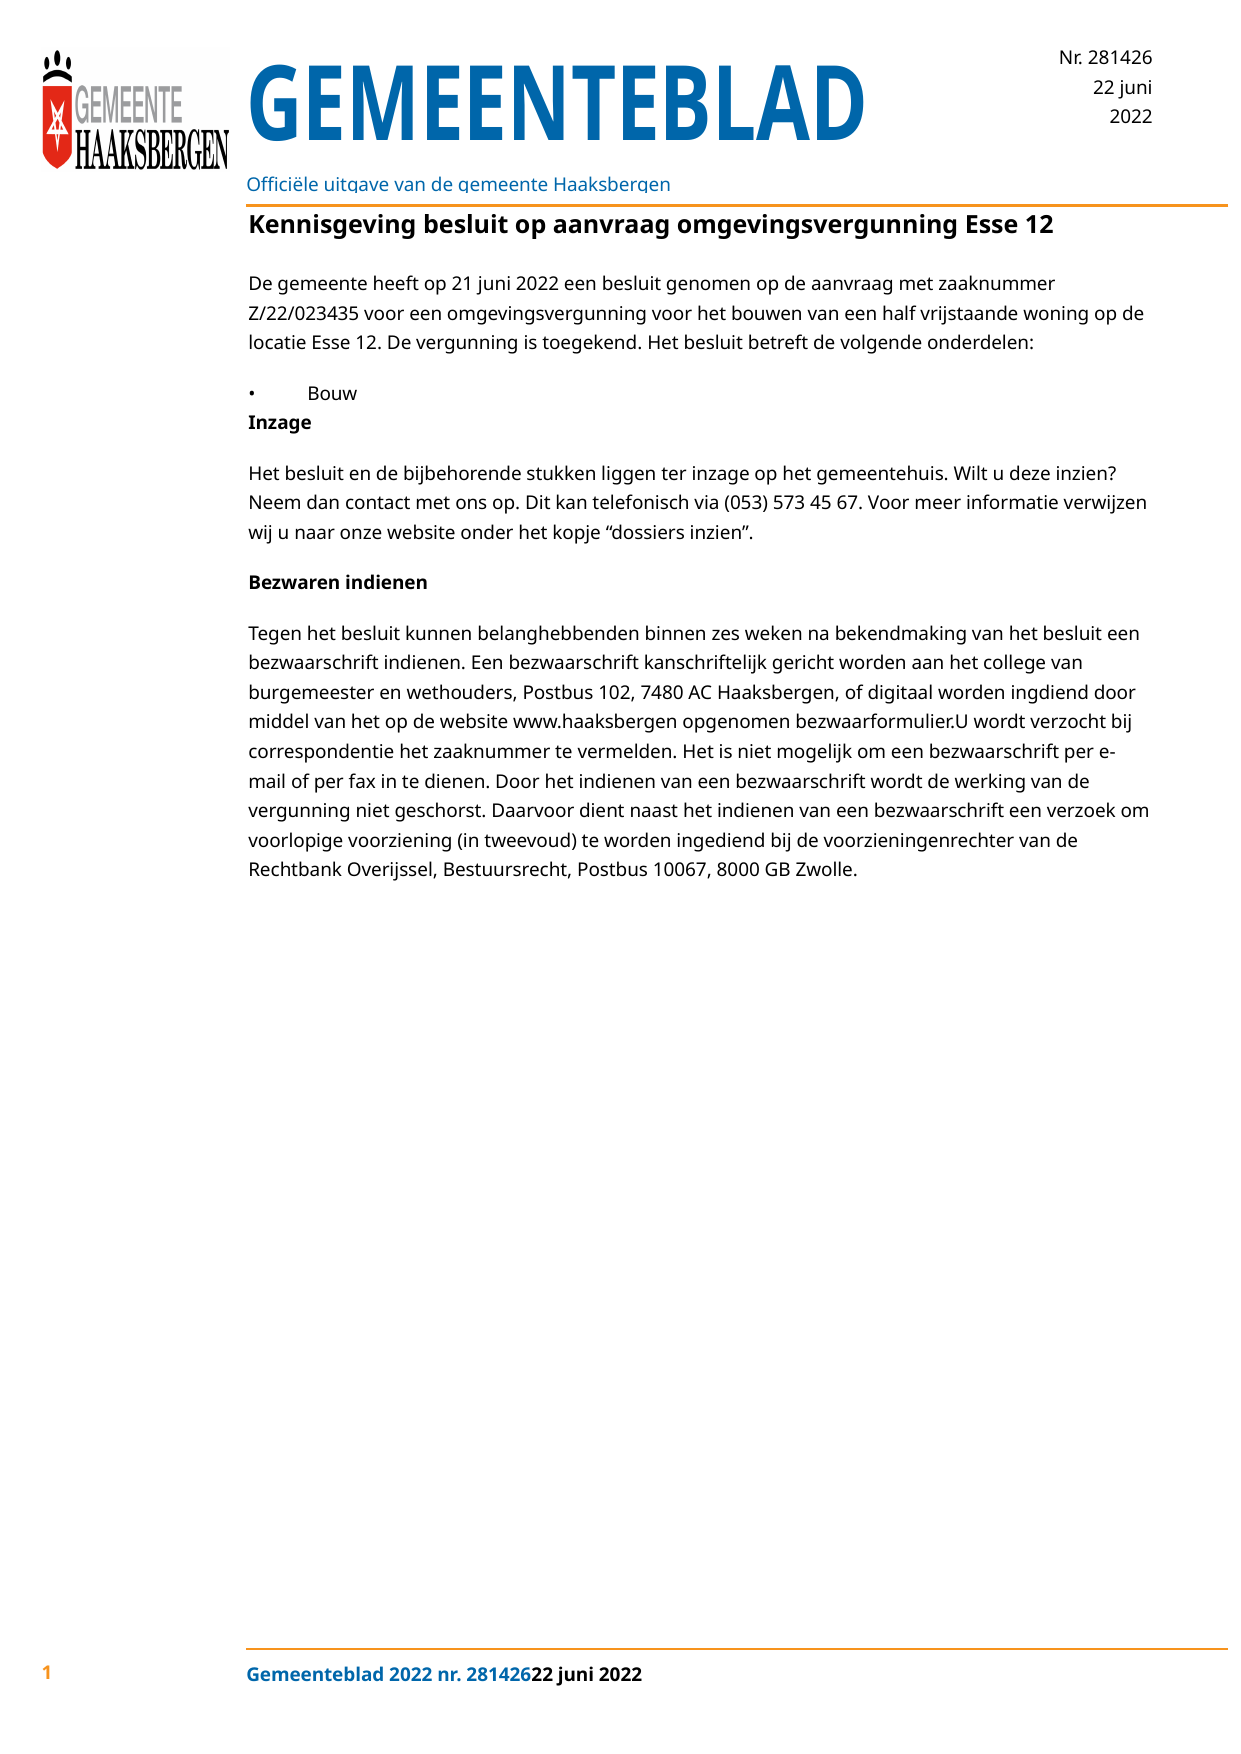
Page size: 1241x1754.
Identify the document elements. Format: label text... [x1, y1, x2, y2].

text De gemeente heeft op 21 juni 2022 een besluit genomen op de aanvraag met zaaknummer Z/22/023435 voor een omgevingsvergunning voor het bouwen van een half vrijstaande woning op de locatie Esse 12. De vergunning is toegekend. Het besluit betreft de volgende onderdelen: [248, 270, 1152, 355]
picture [41, 47, 231, 172]
text Tegen het besluit kunnen belanghebbenden binnen zes weken na bekendmaking van het besluit een bezwaarschrift indienen. Een bezwaarschrift kanschriftelijk gericht worden aan het college van burgemeester en wethouders, Postbus 102, 7480 AC Haaksbergen, of digitaal worden ingdiend door middel van het op de website www.haaksbergen opgenomen bezwaarformulier.U wordt verzocht bij correspondentie het zaaknummer te vermelden. Het is niet mogelijk om een bezwaarschrift per e-mail of per fax in te dienen. Door het indienen van een bezwaarschrift wordt de werking van de vergunning niet geschorst. Daarvoor dient naast het indienen van een bezwaarschrift een verzoek om voorlopige voorziening (in tweevoud) te worden ingediend bij de voorzieningenrechter van de Rechtbank Overijssel, Bestuursrecht, Postbus 10067, 8000 GB Zwolle. [248, 620, 1152, 882]
text Het besluit en de bijbehorende stukken liggen ter inzage op het gemeentehuis. Wilt u deze inzien? Neem dan contact met ons op. Dit kan telefonisch via (053) 573 45 67. Voor meer informatie verwijzen wij u naar onze website onder het kopje “dossiers inzien”. [248, 460, 1152, 545]
text Inzage [248, 409, 1152, 435]
text Kennisgeving besluit op aanvraag omgevingsvergunning Esse 12 [248, 207, 1152, 241]
text Bezwaren indienen [248, 569, 1152, 595]
list Bouw [248, 380, 1152, 406]
